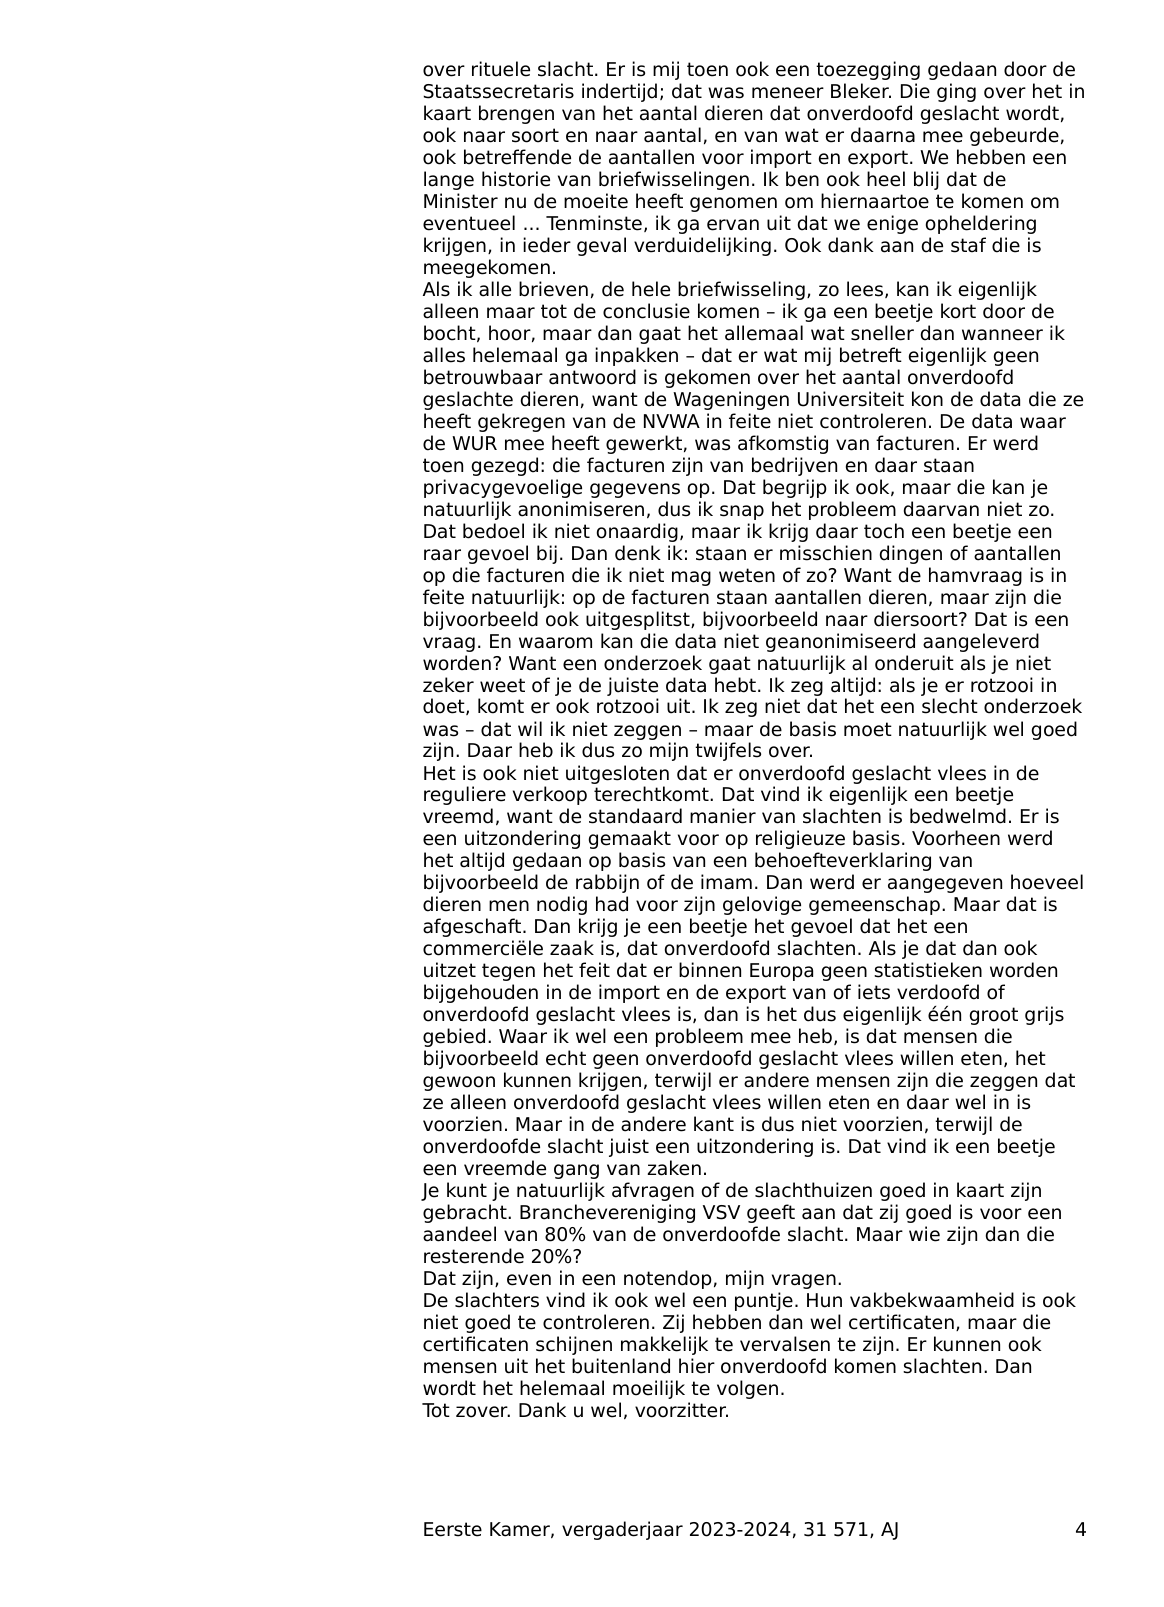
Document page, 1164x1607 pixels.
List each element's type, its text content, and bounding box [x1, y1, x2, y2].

text Het is ook niet uitgesloten dat er onverdoofd geslacht vlees in de reguliere verkoop terechtkomt. Dat vind ik eigenlijk een beetje vreemd, want de standaard manier van slachten is bedwelmd. Er is een uitzondering gemaakt voor op religieuze basis. Voorheen werd het altijd gedaan op basis van een behoefteverklaring van bijvoorbeeld de rabbijn of de imam. Dan werd er aangegeven hoeveel dieren men nodig had voor zijn gelovige gemeenschap. Maar dat is afgeschaft. Dan krijg je een beetje het gevoel dat het een commerciële zaak is, dat onverdoofd slachten. Als je dat dan ook uitzet tegen het feit dat er binnen Europa geen statistieken worden bijgehouden in de import en de export van of iets verdoofd of onverdoofd geslacht vlees is, dan is het dus eigenlijk één groot grijs gebied. Waar ik wel een probleem mee heb, is dat mensen die bijvoorbeeld echt geen onverdoofd geslacht vlees willen eten, het gewoon kunnen krijgen, terwijl er andere mensen zijn die zeggen dat ze alleen onverdoofd geslacht vlees willen eten en daar wel in is voorzien. Maar in de andere kant is dus niet voorzien, terwijl de onverdoofde slacht juist een uitzondering is. Dat vind ik een beetje een vreemde gang van zaken. [422, 762, 1087, 1180]
text Je kunt je natuurlijk afvragen of de slachthuizen goed in kaart zijn gebracht. Branchevereniging VSV geeft aan dat zij goed is voor een aandeel van 80% van de onverdoofde slacht. Maar wie zijn dan die resterende 20%? [422, 1180, 1087, 1268]
text Tot zover. Dank u wel, voorzitter. [422, 1400, 1087, 1422]
text Dat zijn, even in een notendop, mijn vragen. [422, 1268, 1087, 1290]
text De slachters vind ik ook wel een puntje. Hun vakbekwaamheid is ook niet goed te controleren. Zij hebben dan wel certificaten, maar die certificaten schijnen makkelijk te vervalsen te zijn. Er kunnen ook mensen uit het buitenland hier onverdoofd komen slachten. Dan wordt het helemaal moeilijk te volgen. [422, 1290, 1087, 1400]
text Als ik alle brieven, de hele briefwisseling, zo lees, kan ik eigenlijk alleen maar tot de conclusie komen – ik ga een beetje kort door de bocht, hoor, maar dan gaat het allemaal wat sneller dan wanneer ik alles helemaal ga inpakken – dat er wat mij betreft eigenlijk geen betrouwbaar antwoord is gekomen over het aantal onverdoofd geslachte dieren, want de Wageningen Universiteit kon de data die ze heeft gekregen van de NVWA in feite niet controleren. De data waar de WUR mee heeft gewerkt, was afkomstig van facturen. Er werd toen gezegd: die facturen zijn van bedrijven en daar staan privacygevoelige gegevens op. Dat begrijp ik ook, maar die kan je natuurlijk anonimiseren, dus ik snap het probleem daarvan niet zo. Dat bedoel ik niet onaardig, maar ik krijg daar toch een beetje een raar gevoel bij. Dan denk ik: staan er misschien dingen of aantallen op die facturen die ik niet mag weten of zo? Want de hamvraag is in feite natuurlijk: op de facturen staan aantallen dieren, maar zijn die bijvoorbeeld ook uitgesplitst, bijvoorbeeld naar diersoort? Dat is een vraag. En waarom kan die data niet geanonimiseerd aangeleverd worden? Want een onderzoek gaat natuurlijk al onderuit als je niet zeker weet of je de juiste data hebt. Ik zeg altijd: als je er rotzooi in doet, komt er ook rotzooi uit. Ik zeg niet dat het een slecht onderzoek was – dat wil ik niet zeggen – maar de basis moet natuurlijk wel goed zijn. Daar heb ik dus zo mijn twijfels over. [422, 279, 1087, 762]
text over rituele slacht. Er is mij toen ook een toezegging gedaan door de Staatssecretaris indertijd; dat was meneer Bleker. Die ging over het in kaart brengen van het aantal dieren dat onverdoofd geslacht wordt, ook naar soort en naar aantal, en van wat er daarna mee gebeurde, ook betreffende de aantallen voor import en export. We hebben een lange historie van briefwisselingen. Ik ben ook heel blij dat de Minister nu de moeite heeft genomen om hiernaartoe te komen om eventueel ... Tenminste, ik ga ervan uit dat we enige opheldering krijgen, in ieder geval verduidelijking. Ook dank aan de staf die is meegekomen. [422, 59, 1087, 279]
